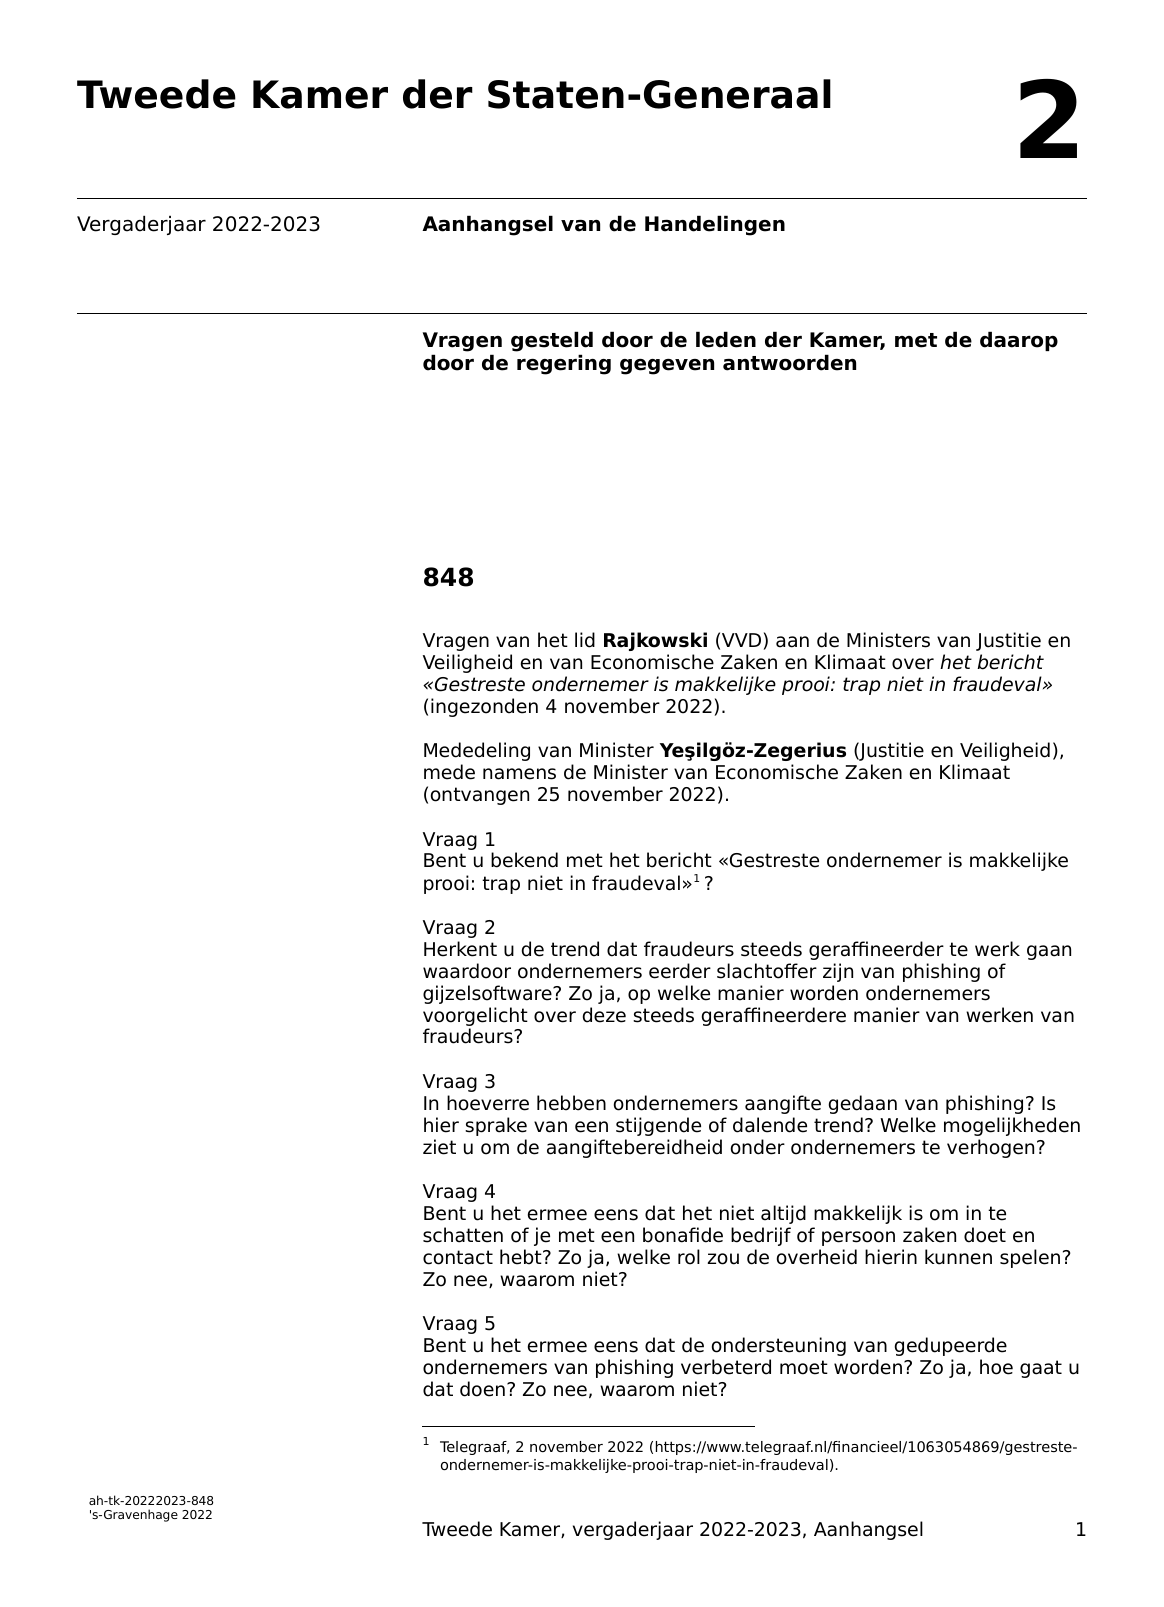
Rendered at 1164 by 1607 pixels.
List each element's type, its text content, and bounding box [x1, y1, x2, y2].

table_header Tweede Kamer der Staten-Generaal [77, 59, 886, 198]
text Bent u bekend met het bericht «Gestreste ondernemer is makkelijke prooi: trap niet in fraudeval»? [422, 850, 1087, 894]
text 's-Gravenhage 2022 [88, 1508, 323, 1522]
text Vraag 2 [422, 917, 1087, 938]
text ah-tk-20222023-848 [88, 1494, 323, 1508]
table_header 2 [886, 59, 1087, 198]
text Vraag 3 [422, 1071, 1087, 1093]
table_cell Aanhangsel van de Handelingen [422, 199, 1087, 313]
table_cell Vragen gesteld door de leden der Kamer, met de daarop door de regering gegeven antwoorden [422, 314, 1087, 375]
text In hoeverre hebben ondernemers aangifte gedaan van phishing? Is hier sprake van een stijgende of dalende trend? Welke mogelijkheden ziet u om de aangiftebereidheid onder ondernemers te verhogen? [422, 1093, 1087, 1158]
table_cell Vergaderjaar 2022-2023 [77, 199, 422, 313]
text Bent u het ermee eens dat het niet altijd makkelijk is om in te schatten of je met een bonafide bedrijf of persoon zaken doet en contact hebt? Zo ja, welke rol zou de overheid hierin kunnen spelen? Zo nee, waarom niet? [422, 1203, 1087, 1291]
table_cell [77, 314, 422, 375]
text Telegraaf, 2 november 2022 (https://www.telegraaf.nl/financieel/1063054869/gestreste-ondernemer-is-makkelijke-prooi-trap-niet-in-fraudeval). [422, 1435, 1087, 1474]
text Vragen van het lid Rajkowski (VVD) aan de Ministers van Justitie en Veiligheid en van Economische Zaken en Klimaat over het bericht «Gestreste ondernemer is makkelijke prooi: trap niet in fraudeval» (ingezonden 4 november 2022). [422, 630, 1087, 718]
text Vraag 1 [422, 828, 1087, 850]
text Mededeling van Minister Yeşilgöz-Zegerius (Justitie en Veiligheid), mede namens de Minister van Economische Zaken en Klimaat (ontvangen 25 november 2022). [422, 740, 1087, 806]
text Vraag 4 [422, 1181, 1087, 1203]
text Bent u het ermee eens dat de ondersteuning van gedupeerde ondernemers van phishing verbeterd moet worden? Zo ja, hoe gaat u dat doen? Zo nee, waarom niet? [422, 1335, 1087, 1401]
text Vraag 5 [422, 1313, 1087, 1335]
text Herkent u de trend dat fraudeurs steeds geraffineerder te werk gaan waardoor ondernemers eerder slachtoffer zijn van phishing of gijzelsoftware? Zo ja, op welke manier worden ondernemers voorgelicht over deze steeds geraffineerdere manier van werken van fraudeurs? [422, 938, 1087, 1048]
text 848 [422, 563, 1087, 592]
